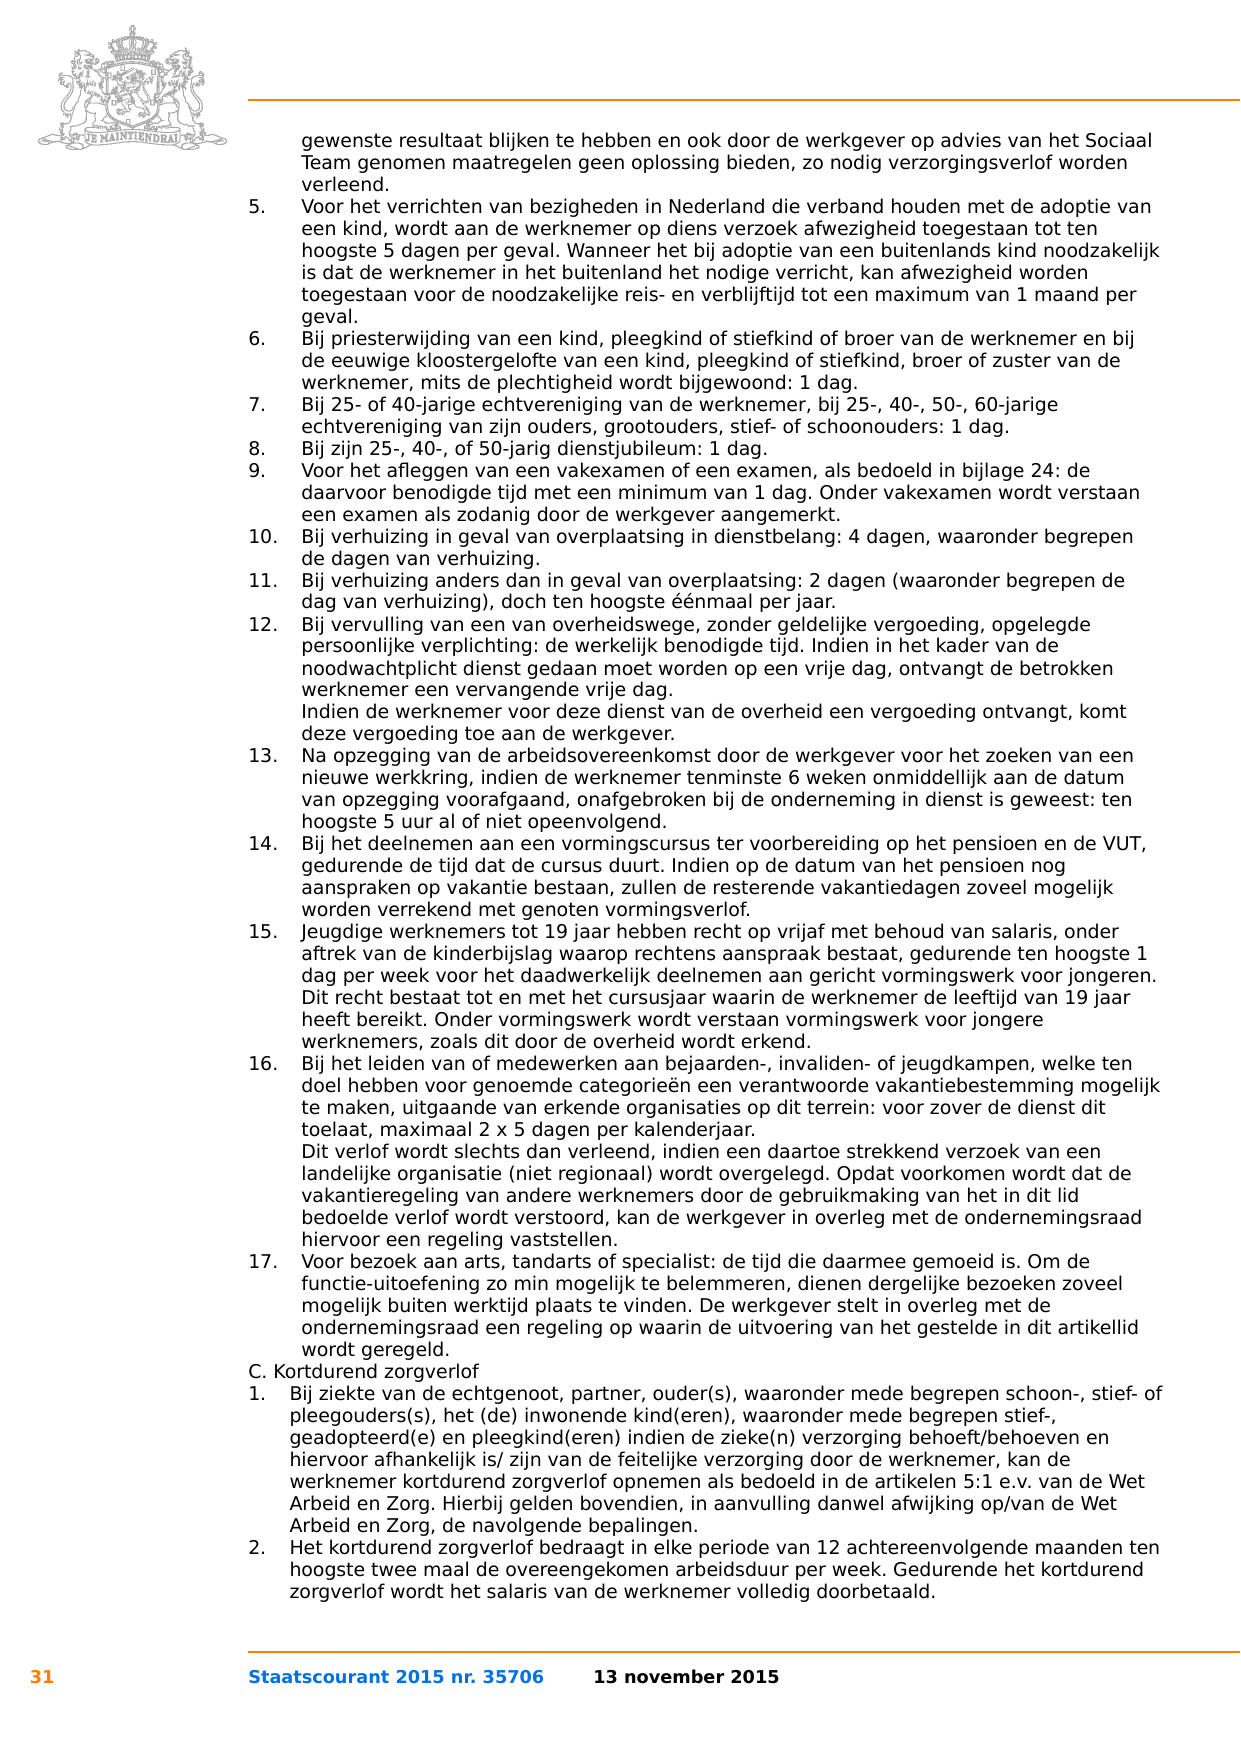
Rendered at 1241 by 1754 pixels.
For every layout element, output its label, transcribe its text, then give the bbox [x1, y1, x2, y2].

text 5. Voor het verrichten van bezigheden in Nederland die verband houden met de adoptie van een kind, wordt aan de werknemer op diens verzoek afwezigheid toegestaan tot ten hoogste 5 dagen per geval. Wanneer het bij adoptie van een buitenlands kind noodzakelijk is dat de werknemer in het buitenland het nodige verricht, kan afwezigheid worden toegestaan voor de noodzakelijke reis- en verblijftijd tot een maximum van 1 maand per geval. [248, 196, 1163, 328]
text 13. Na opzegging van de arbeidsovereenkomst door de werkgever voor het zoeken van een nieuwe werkkring, indien de werknemer tenminste 6 weken onmiddellijk aan de datum van opzegging voorafgaand, onafgebroken bij de onderneming in dienst is geweest: ten hoogste 5 uur al of niet opeenvolgend. [248, 745, 1163, 833]
picture [38, 25, 227, 150]
text 9. Voor het afleggen van een vakexamen of een examen, als bedoeld in bijlage 24: de daarvoor benodigde tijd met een minimum van 1 dag. Onder vakexamen wordt verstaan een examen als zodanig door de werkgever aangemerkt. [248, 459, 1163, 526]
text 17. Voor bezoek aan arts, tandarts of specialist: de tijd die daarmee gemoeid is. Om de functie-uitoefening zo min mogelijk te belemmeren, dienen dergelijke bezoeken zoveel mogelijk buiten werktijd plaats te vinden. De werkgever stelt in overleg met de ondernemingsraad een regeling op waarin de uitvoering van het gestelde in dit artikellid wordt geregeld. [248, 1251, 1163, 1361]
text 2. Het kortdurend zorgverlof bedraagt in elke periode van 12 achtereenvolgende maanden ten hoogste twee maal de overeengekomen arbeidsduur per week. Gedurende het kortdurend zorgverlof wordt het salaris van de werknemer volledig doorbetaald. [248, 1537, 1163, 1602]
text 1. Bij ziekte van de echtgenoot, partner, ouder(s), waaronder mede begrepen schoon-, stief- of pleegouders(s), het (de) inwonende kind(eren), waaronder mede begrepen stief-, geadopteerd(e) en pleegkind(eren) indien de zieke(n) verzorging behoeft/behoeven en hiervoor afhankelijk is/ zijn van de feitelijke verzorging door de werknemer, kan de werknemer kortdurend zorgverlof opnemen als bedoeld in de artikelen 5:1 e.v. van de Wet Arbeid en Zorg. Hierbij gelden bovendien, in aanvulling danwel afwijking op/van de Wet Arbeid en Zorg, de navolgende bepalingen. [248, 1383, 1163, 1537]
text 6. Bij priesterwijding van een kind, pleegkind of stiefkind of broer van de werknemer en bij de eeuwige kloostergelofte van een kind, pleegkind of stiefkind, broer of zuster van de werknemer, mits de plechtigheid wordt bijgewoond: 1 dag. [248, 328, 1163, 394]
text Dit verlof wordt slechts dan verleend, indien een daartoe strekkend verzoek van een landelijke organisatie (niet regionaal) wordt overgelegd. Opdat voorkomen wordt dat de vakantieregeling van andere werknemers door de gebruikmaking van het in dit lid bedoelde verlof wordt verstoord, kan de werkgever in overleg met de ondernemingsraad hiervoor een regeling vaststellen. [301, 1141, 1163, 1251]
text 16. Bij het leiden van of medewerken aan bejaarden-, invaliden- of jeugdkampen, welke ten doel hebben voor genoemde categorieën een verantwoorde vakantiebestemming mogelijk te maken, uitgaande van erkende organisaties op dit terrein: voor zover de dienst dit toelaat, maximaal 2 x 5 dagen per kalenderjaar. [248, 1053, 1163, 1141]
text 11. Bij verhuizing anders dan in geval van overplaatsing: 2 dagen (waaronder begrepen de dag van verhuizing), doch ten hoogste éénmaal per jaar. [248, 569, 1163, 613]
text 14. Bij het deelnemen aan een vormingscursus ter voorbereiding op het pensioen en de VUT, gedurende de tijd dat de cursus duurt. Indien op de datum van het pensioen nog aanspraken op vakantie bestaan, zullen de resterende vakantiedagen zoveel mogelijk worden verrekend met genoten vormingsverlof. [248, 833, 1163, 921]
text gewenste resultaat blijken te hebben en ook door de werkgever op advies van het Sociaal Team genomen maatregelen geen oplossing bieden, zo nodig verzorgingsverlof worden verleend. [248, 130, 1163, 196]
text 15. Jeugdige werknemers tot 19 jaar hebben recht op vrijaf met behoud van salaris, onder aftrek van de kinderbijslag waarop rechtens aanspraak bestaat, gedurende ten hoogste 1 dag per week voor het daadwerkelijk deelnemen aan gericht vormingswerk voor jongeren. Dit recht bestaat tot en met het cursusjaar waarin de werknemer de leeftijd van 19 jaar heeft bereikt. Onder vormingswerk wordt verstaan vormingswerk voor jongere werknemers, zoals dit door de overheid wordt erkend. [248, 921, 1163, 1053]
text Indien de werknemer voor deze dienst van de overheid een vergoeding ontvangt, komt deze vergoeding toe aan de werkgever. [301, 701, 1163, 745]
text 10. Bij verhuizing in geval van overplaatsing in dienstbelang: 4 dagen, waaronder begrepen de dagen van verhuizing. [248, 526, 1163, 569]
text 7. Bij 25- of 40-jarige echtvereniging van de werknemer, bij 25-, 40-, 50-, 60-jarige echtvereniging van zijn ouders, grootouders, stief- of schoonouders: 1 dag. [248, 394, 1163, 438]
text 12. Bij vervulling van een van overheidswege, zonder geldelijke vergoeding, opgelegde persoonlijke verplichting: de werkelijk benodigde tijd. Indien in het kader van de noodwachtplicht dienst gedaan moet worden op een vrije dag, ontvangt de betrokken werknemer een vervangende vrije dag. [248, 613, 1163, 701]
text C. Kortdurend zorgverlof [248, 1361, 1163, 1383]
text 8. Bij zijn 25-, 40-, of 50-jarig dienstjubileum: 1 dag. [248, 438, 1163, 459]
